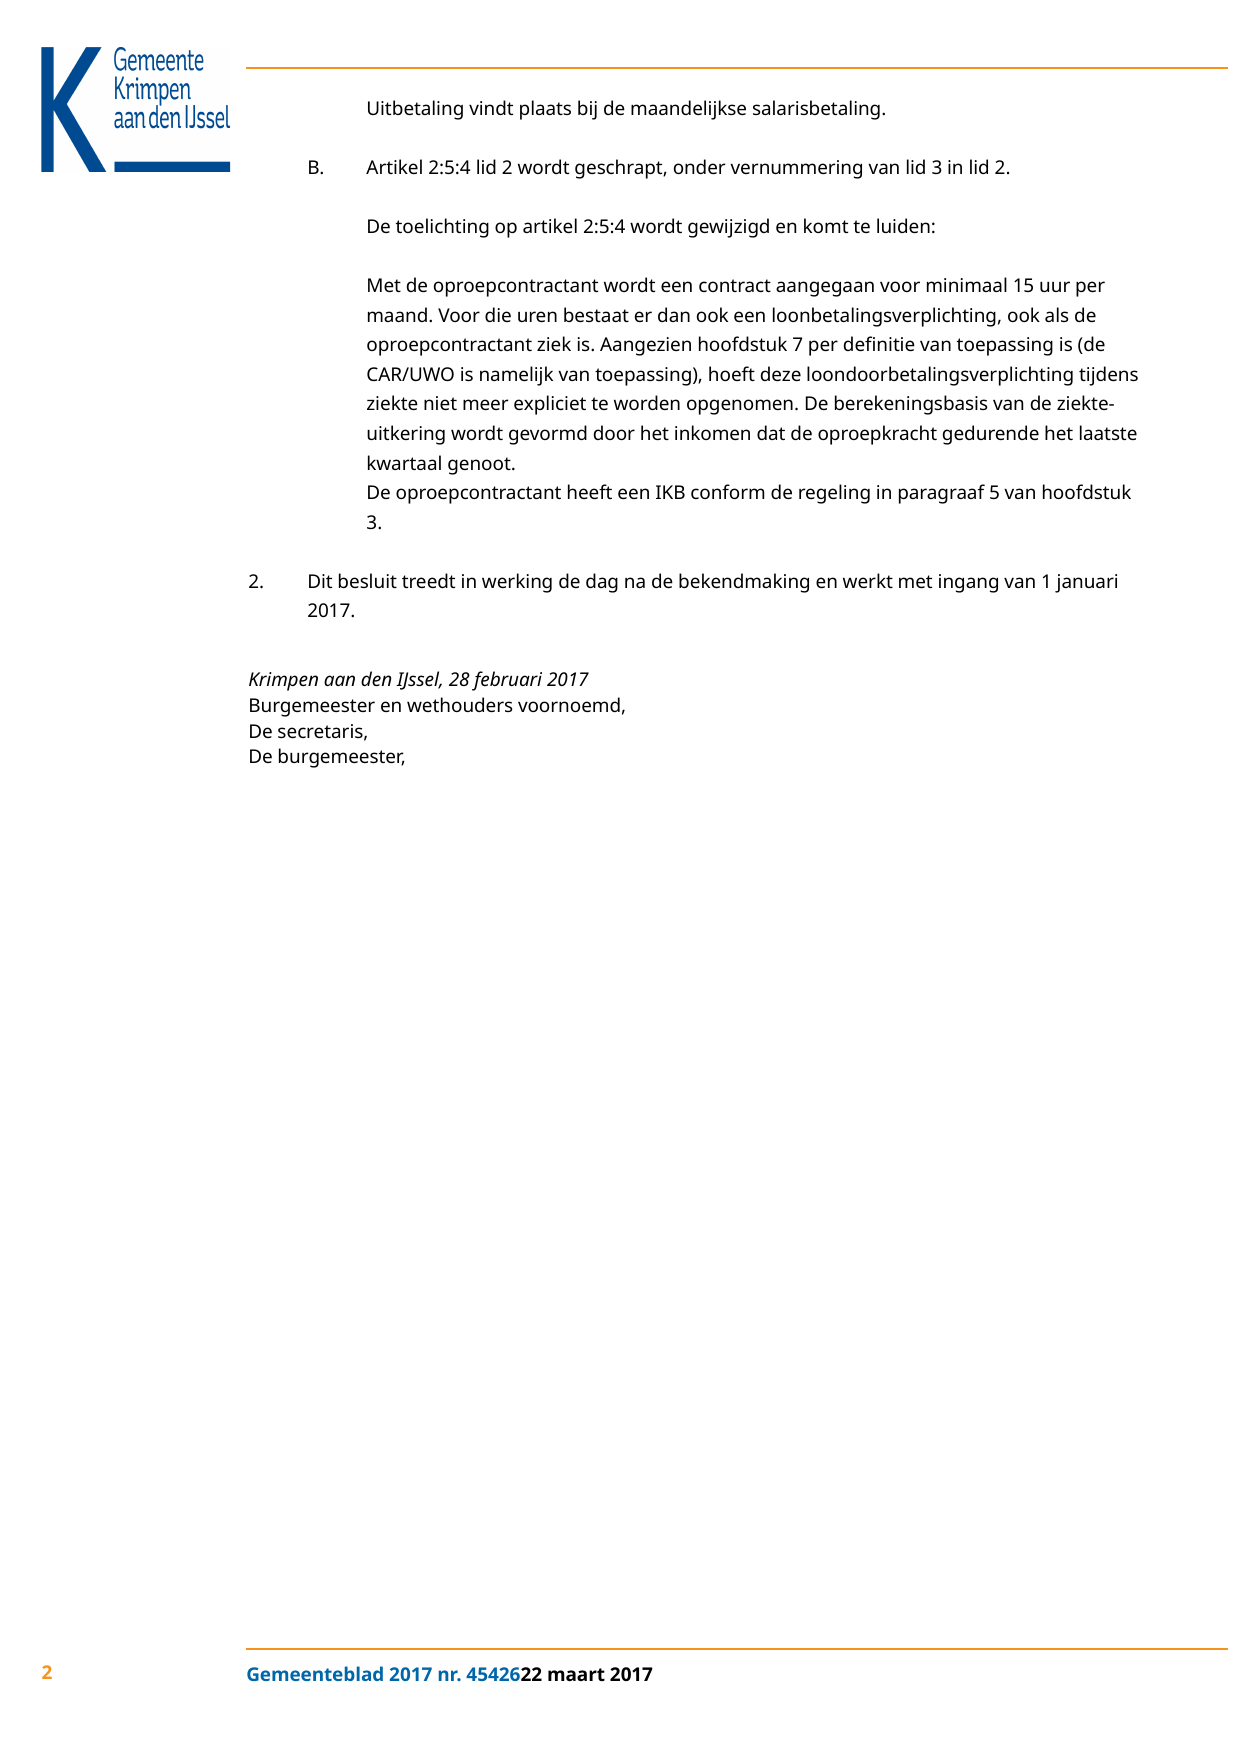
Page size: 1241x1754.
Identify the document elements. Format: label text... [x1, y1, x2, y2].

text Krimpen aan den IJssel, 28 februari 2017 [248, 667, 1152, 692]
text Burgemeester en wethouders voornoemd, [248, 692, 1152, 718]
list Dit besluit treedt in werking de dag na de bekendmaking en werkt met ingang van 1 januari 2017. [248, 568, 1152, 623]
list De toelichting op artikel 2:5:4 wordt gewijzigd en komt te luiden: [307, 213, 1152, 239]
picture [41, 47, 231, 172]
list Uitbetaling vindt plaats bij de maandelijkse salarisbetaling. [307, 95, 1152, 121]
text De secretaris, [248, 718, 1152, 744]
list Met de oproepcontractant wordt een contract aangegaan voor minimaal 15 uur per maand. Voor die uren bestaat er dan ook een loonbetalingsverplichting, ook als de oproepcontractant ziek is. Aangezien hoofdstuk 7 per definitie van toepassing is (de CAR/UWO is namelijk van toepassing), hoeft deze loondoorbetalingsverplichting tijdens ziekte niet meer expliciet te worden opgenomen. De berekeningsbasis van de ziekte-uitkering wordt gevormd door het inkomen dat de oproepkracht gedurende het laatste kwartaal genoot. [307, 272, 1152, 476]
text De burgemeester, [248, 744, 1152, 769]
list De oproepcontractant heeft een IKB conform de regeling in paragraaf 5 van hoofdstuk 3. [307, 479, 1152, 535]
list Artikel 2:5:4 lid 2 wordt geschrapt, onder vernummering van lid 3 in lid 2. [307, 154, 1152, 180]
